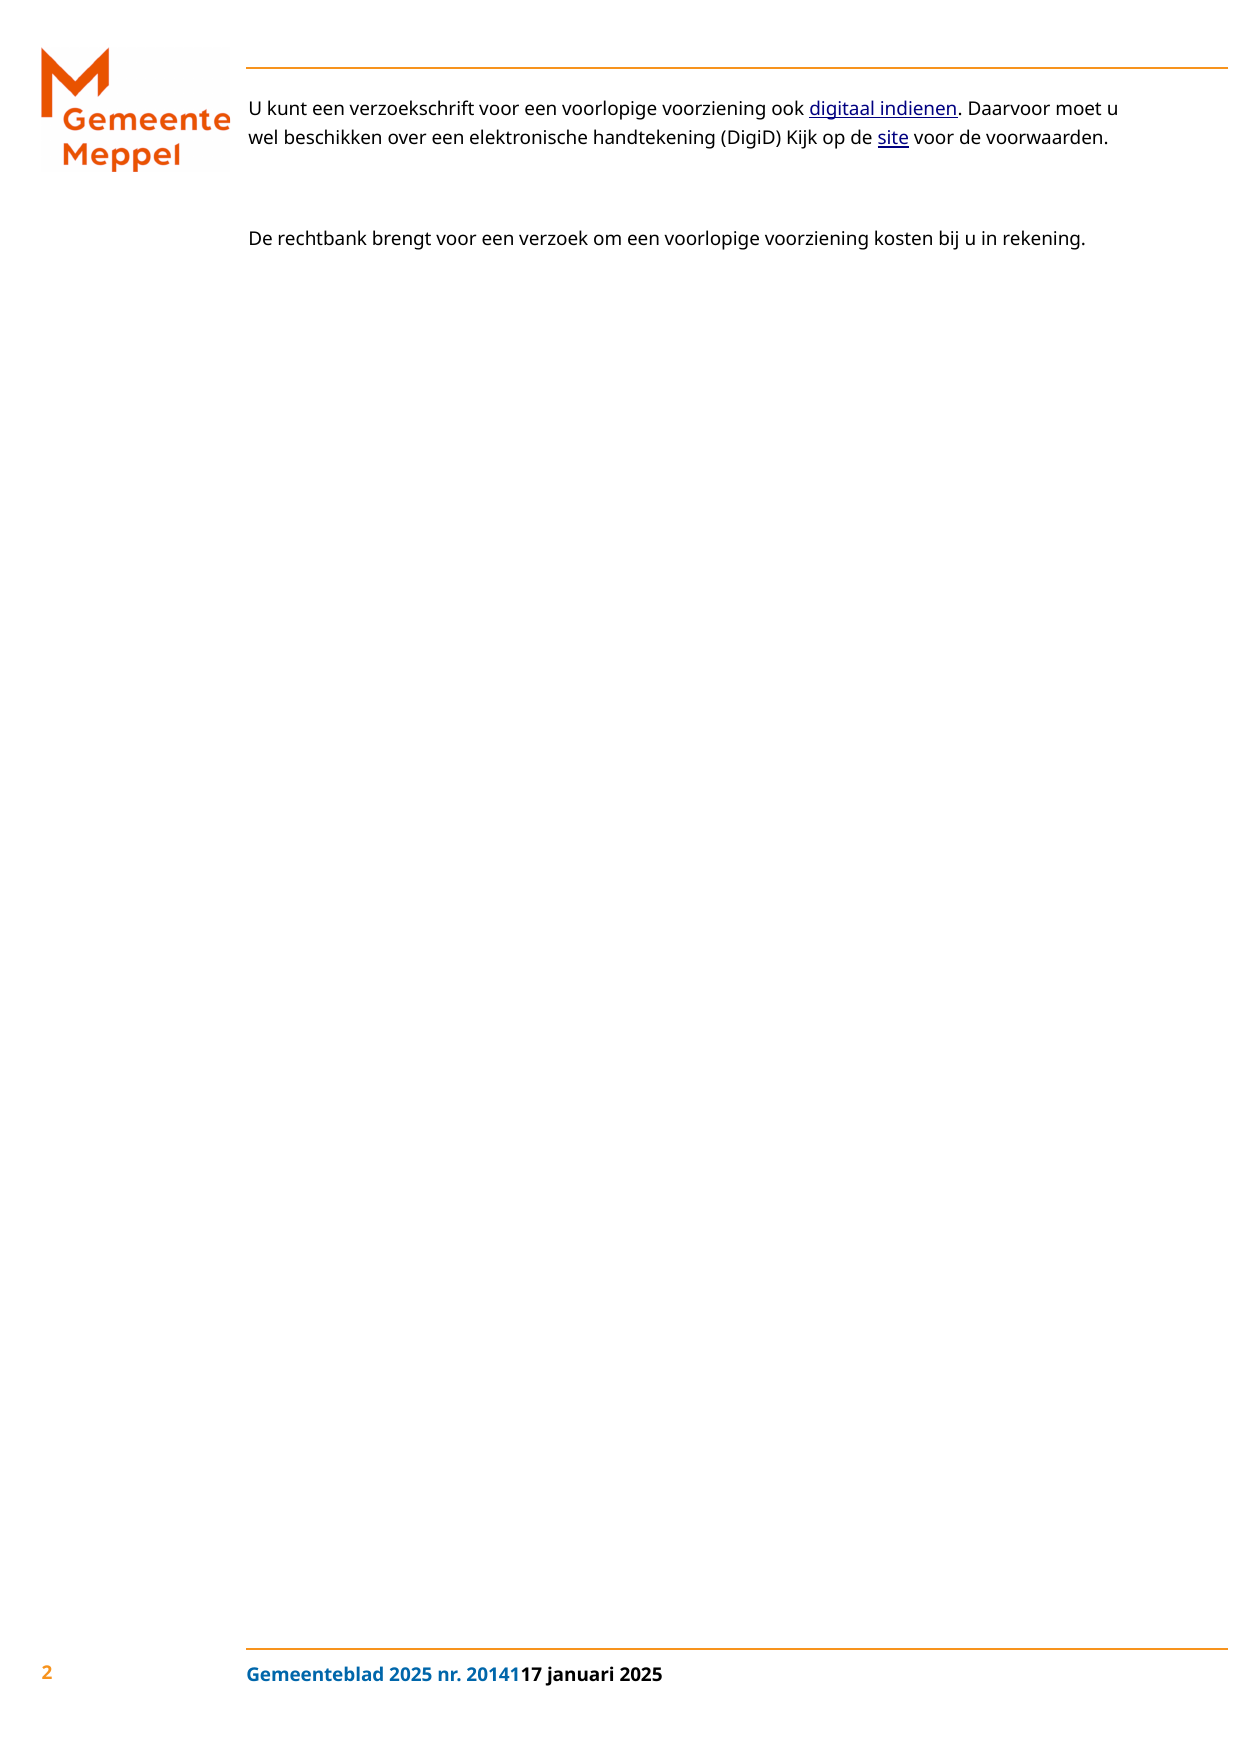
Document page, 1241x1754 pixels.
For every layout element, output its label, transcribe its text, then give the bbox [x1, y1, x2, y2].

text U kunt een verzoekschrift voor een voorlopige voorziening ook digitaal indienen. Daarvoor moet u wel beschikken over een elektronische handtekening (DigiD) Kijk op de site voor de voorwaarden. [248, 95, 1152, 150]
picture [41, 47, 231, 172]
text De rechtbank brengt voor een verzoek om een voorlopige voorziening kosten bij u in rekening. [248, 225, 1152, 251]
